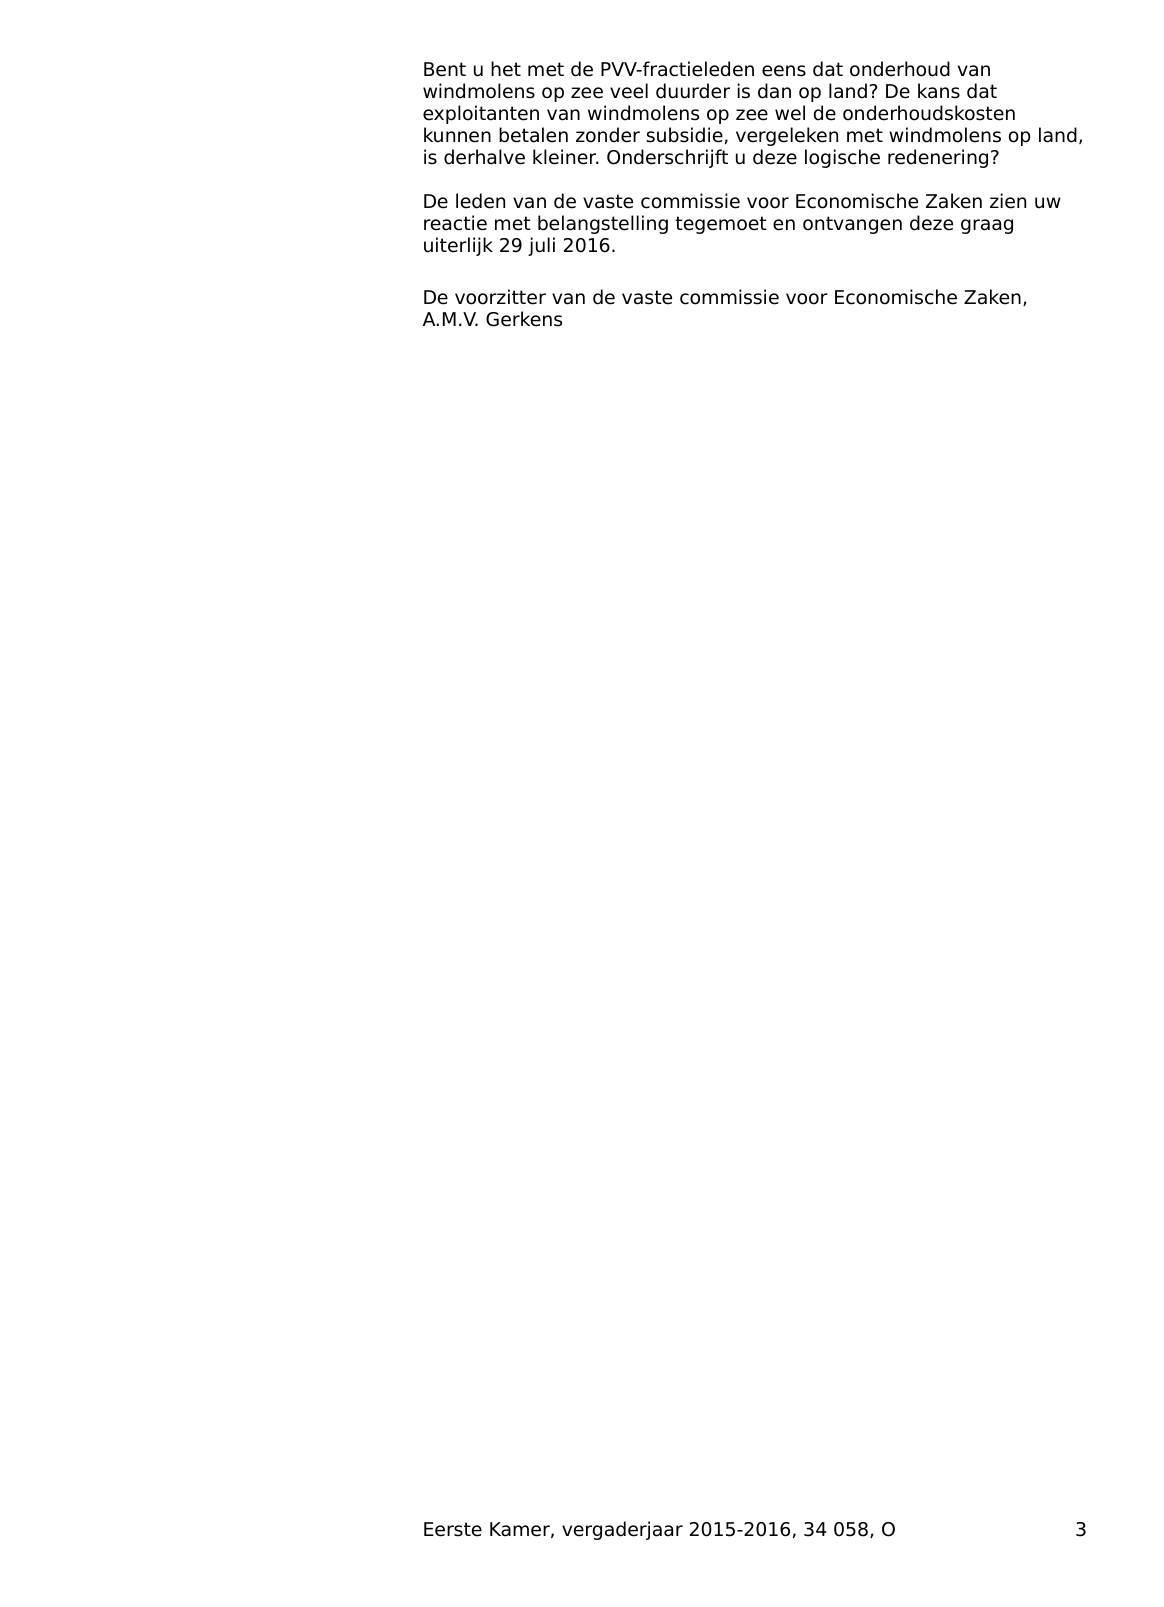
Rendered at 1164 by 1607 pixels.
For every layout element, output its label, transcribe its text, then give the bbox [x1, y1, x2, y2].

text De voorzitter van de vaste commissie voor Economische Zaken, A.M.V. Gerkens [422, 287, 1087, 331]
text De leden van de vaste commissie voor Economische Zaken zien uw reactie met belangstelling tegemoet en ontvangen deze graag uiterlijk 29 juli 2016. [422, 191, 1087, 257]
text Bent u het met de PVV-fractieleden eens dat onderhoud van windmolens op zee veel duurder is dan op land? De kans dat exploitanten van windmolens op zee wel de onderhoudskosten kunnen betalen zonder subsidie, vergeleken met windmolens op land, is derhalve kleiner. Onderschrijft u deze logische redenering? [422, 59, 1087, 169]
